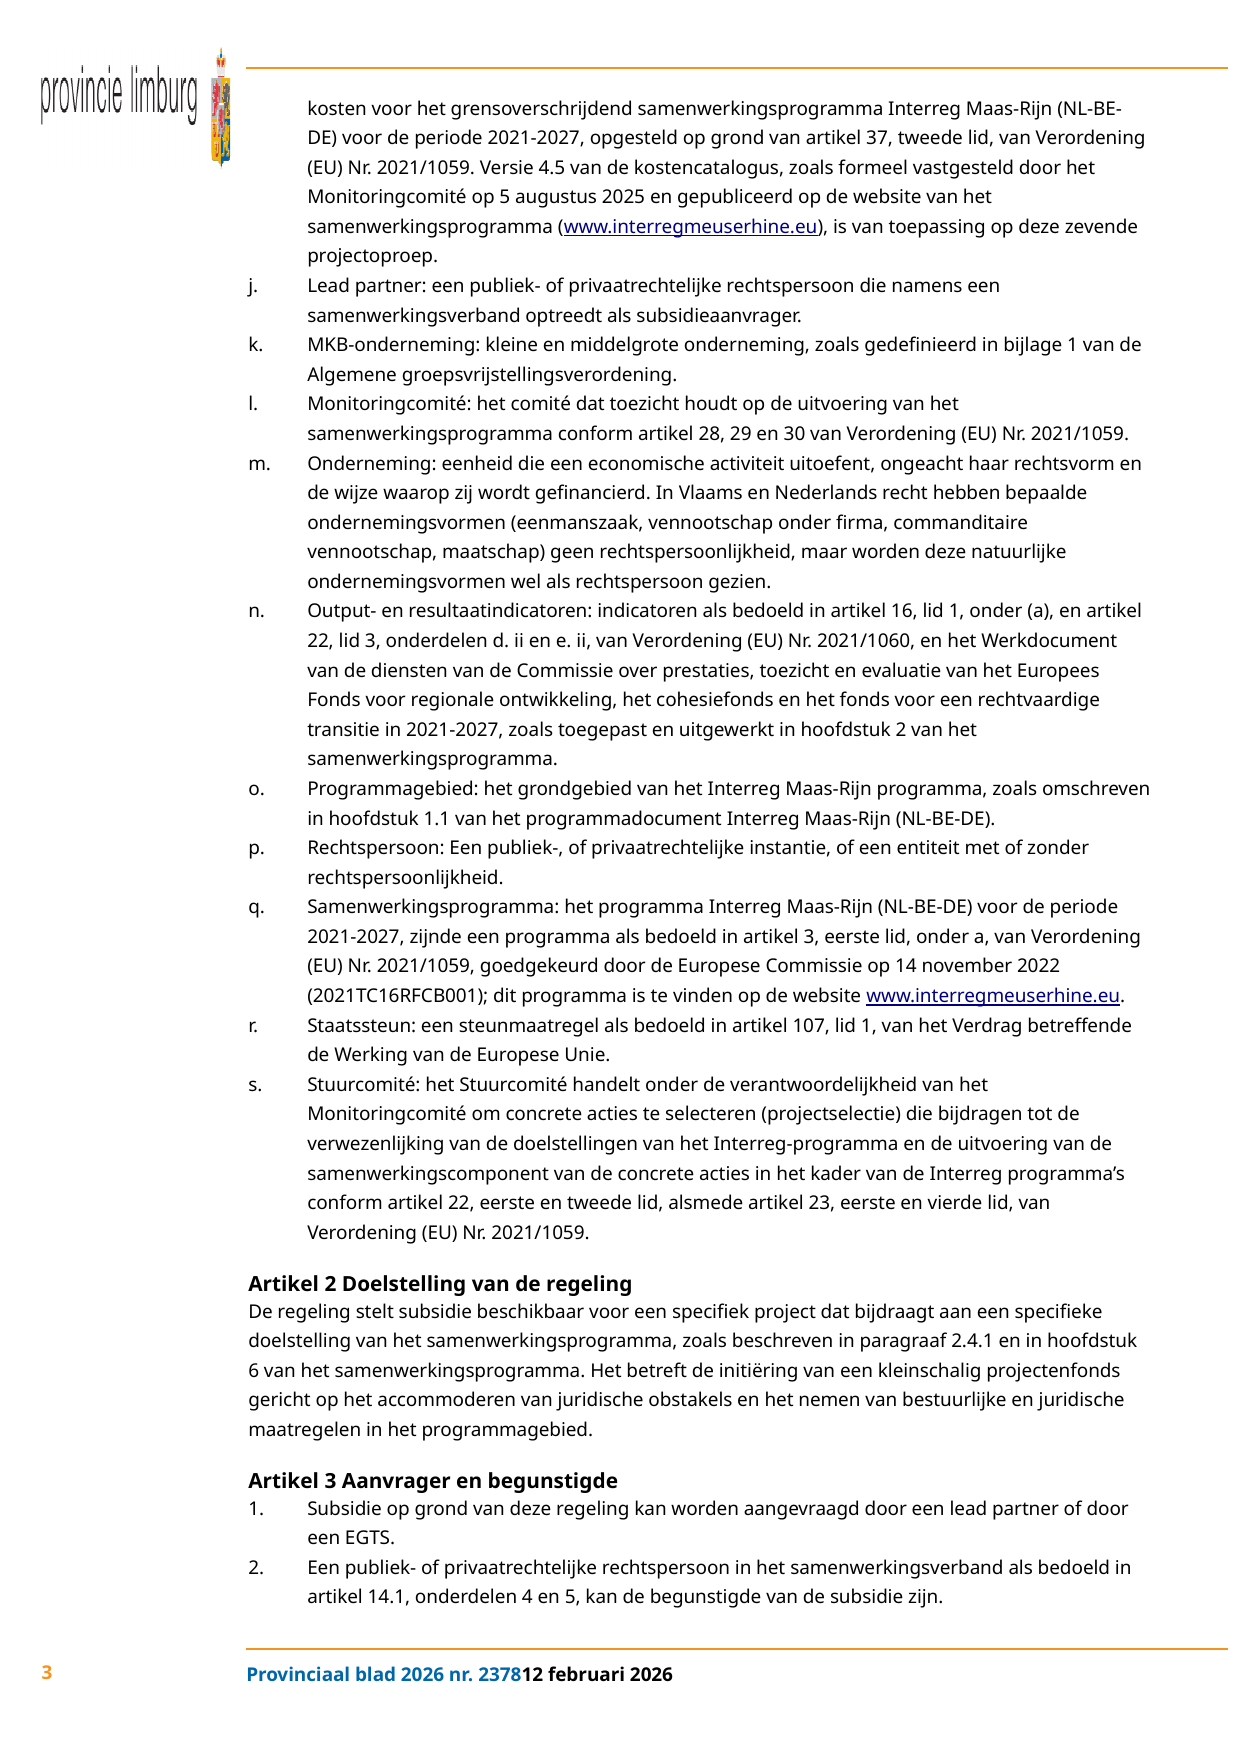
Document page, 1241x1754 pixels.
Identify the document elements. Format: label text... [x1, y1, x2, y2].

list MKB-onderneming: kleine en middelgrote onderneming, zoals gedefinieerd in bijlage 1 van de Algemene groepsvrijstellingsverordening. [248, 331, 1152, 387]
list Samenwerkingsprogramma: het programma Interreg Maas-Rijn (NL-BE-DE) voor de periode 2021-2027, zijnde een programma als bedoeld in artikel 3, eerste lid, onder a, van Verordening (EU) Nr. 2021/1059, goedgekeurd door de Europese Commissie op 14 november 2022 (2021TC16RFCB001); dit programma is te vinden op de website www.interregmeuserhine.eu. [248, 893, 1152, 1008]
text Artikel 3 Aanvrager en begunstigde [248, 1467, 1152, 1495]
list Een publiek- of privaatrechtelijke rechtspersoon in het samenwerkingsverband als bedoeld in artikel 14.1, onderdelen 4 en 5, kan de begunstigde van de subsidie zijn. [248, 1554, 1152, 1609]
text De regeling stelt subsidie beschikbaar voor een specifiek project dat bijdraagt aan een specifieke doelstelling van het samenwerkingsprogramma, zoals beschreven in paragraaf 2.4.1 en in hoofdstuk 6 van het samenwerkingsprogramma. Het betreft de initiëring van een kleinschalig projectenfonds gericht op het accommoderen van juridische obstakels en het nemen van bestuurlijke en juridische maatregelen in het programmagebied. [248, 1298, 1152, 1442]
list Staatssteun: een steunmaatregel als bedoeld in artikel 107, lid 1, van het Verdrag betreffende de Werking van de Europese Unie. [248, 1012, 1152, 1067]
list kosten voor het grensoverschrijdend samenwerkingsprogramma Interreg Maas-Rijn (NL-BE-DE) voor de periode 2021-2027, opgesteld op grond van artikel 37, tweede lid, van Verordening (EU) Nr. 2021/1059. Versie 4.5 van de kostencatalogus, zoals formeel vastgesteld door het Monitoringcomité op 5 augustus 2025 en gepubliceerd op de website van het samenwerkingsprogramma (www.interregmeuserhine.eu), is van toepassing op deze zevende projectoproep. [248, 95, 1152, 268]
list Subsidie op grond van deze regeling kan worden aangevraagd door een lead partner of door een EGTS. [248, 1495, 1152, 1550]
list Stuurcomité: het Stuurcomité handelt onder de verantwoordelijkheid van het Monitoringcomité om concrete acties te selecteren (projectselectie) die bijdragen tot de verwezenlijking van de doelstellingen van het Interreg-programma en de uitvoering van de samenwerkingscomponent van de concrete acties in het kader van de Interreg programma’s conform artikel 22, eerste en tweede lid, alsmede artikel 23, eerste en vierde lid, van Verordening (EU) Nr. 2021/1059. [248, 1071, 1152, 1245]
list Monitoringcomité: het comité dat toezicht houdt op de uitvoering van het samenwerkingsprogramma conform artikel 28, 29 en 30 van Verordening (EU) Nr. 2021/1059. [248, 391, 1152, 446]
list Lead partner: een publiek- of privaatrechtelijke rechtspersoon die namens een samenwerkingsverband optreedt als subsidieaanvrager. [248, 272, 1152, 328]
text Artikel 2 Doelstelling van de regeling [248, 1269, 1152, 1298]
list Programmagebied: het grondgebied van het Interreg Maas-Rijn programma, zoals omschreven in hoofdstuk 1.1 van het programmadocument Interreg Maas-Rijn (NL-BE-DE). [248, 775, 1152, 831]
list Onderneming: eenheid die een economische activiteit uitoefent, ongeacht haar rechtsvorm en de wijze waarop zij wordt gefinancierd. In Vlaams en Nederlands recht hebben bepaalde ondernemingsvormen (eenmanszaak, vennootschap onder firma, commanditaire vennootschap, maatschap) geen rechtspersoonlijkheid, maar worden deze natuurlijke ondernemingsvormen wel als rechtspersoon gezien. [248, 450, 1152, 594]
picture [41, 47, 231, 172]
list Rechtspersoon: Een publiek-, of privaatrechtelijke instantie, of een entiteit met of zonder rechtspersoonlijkheid. [248, 834, 1152, 890]
list Output- en resultaatindicatoren: indicatoren als bedoeld in artikel 16, lid 1, onder (a), en artikel 22, lid 3, onderdelen d. ii en e. ii, van Verordening (EU) Nr. 2021/1060, en het Werkdocument van de diensten van de Commissie over prestaties, toezicht en evaluatie van het Europees Fonds voor regionale ontwikkeling, het cohesiefonds en het fonds voor een rechtvaardige transitie in 2021-2027, zoals toegepast en uitgewerkt in hoofdstuk 2 van het samenwerkingsprogramma. [248, 598, 1152, 771]
